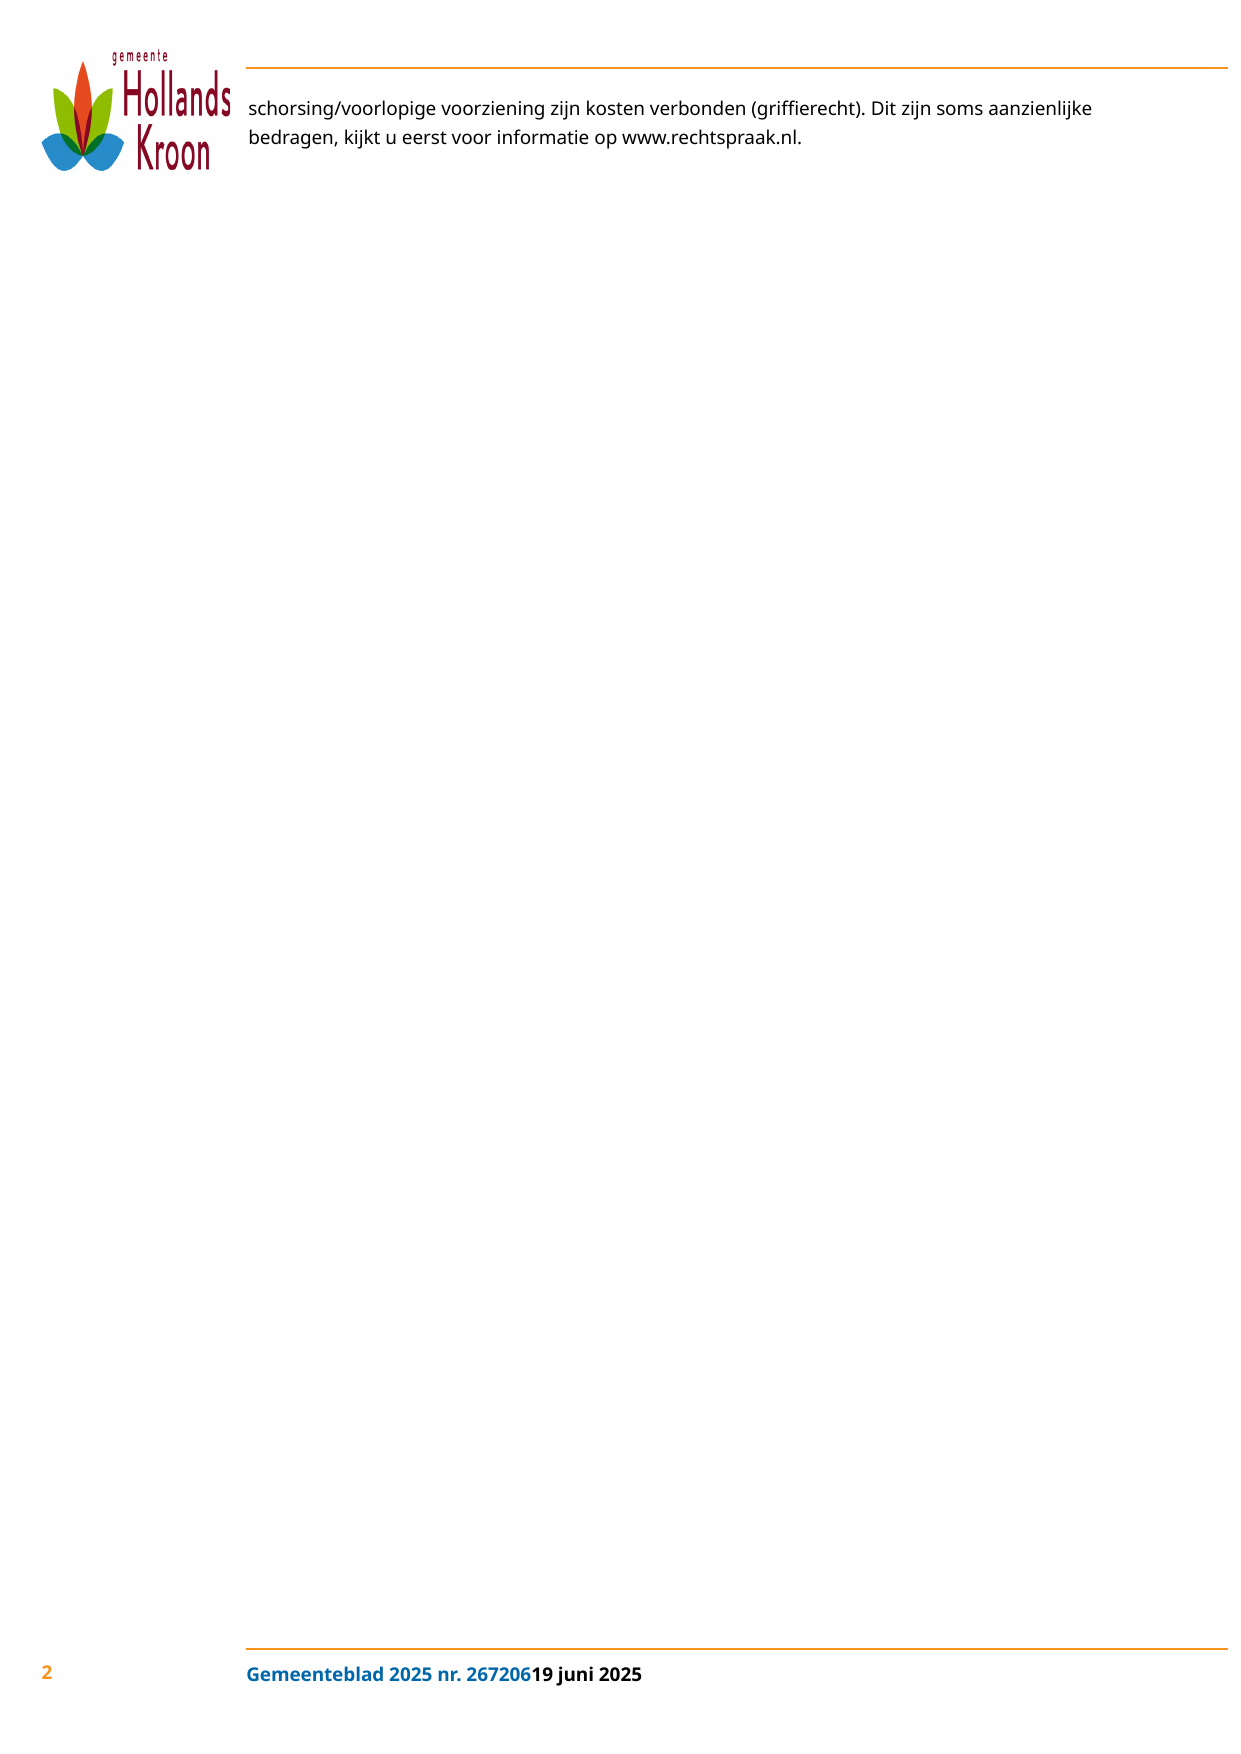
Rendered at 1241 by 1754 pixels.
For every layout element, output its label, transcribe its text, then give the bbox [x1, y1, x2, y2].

text schorsing/voorlopige voorziening zijn kosten verbonden (griffierecht). Dit zijn soms aanzienlijke bedragen, kijkt u eerst voor informatie op www.rechtspraak.nl. [248, 95, 1152, 150]
picture [41, 47, 231, 172]
